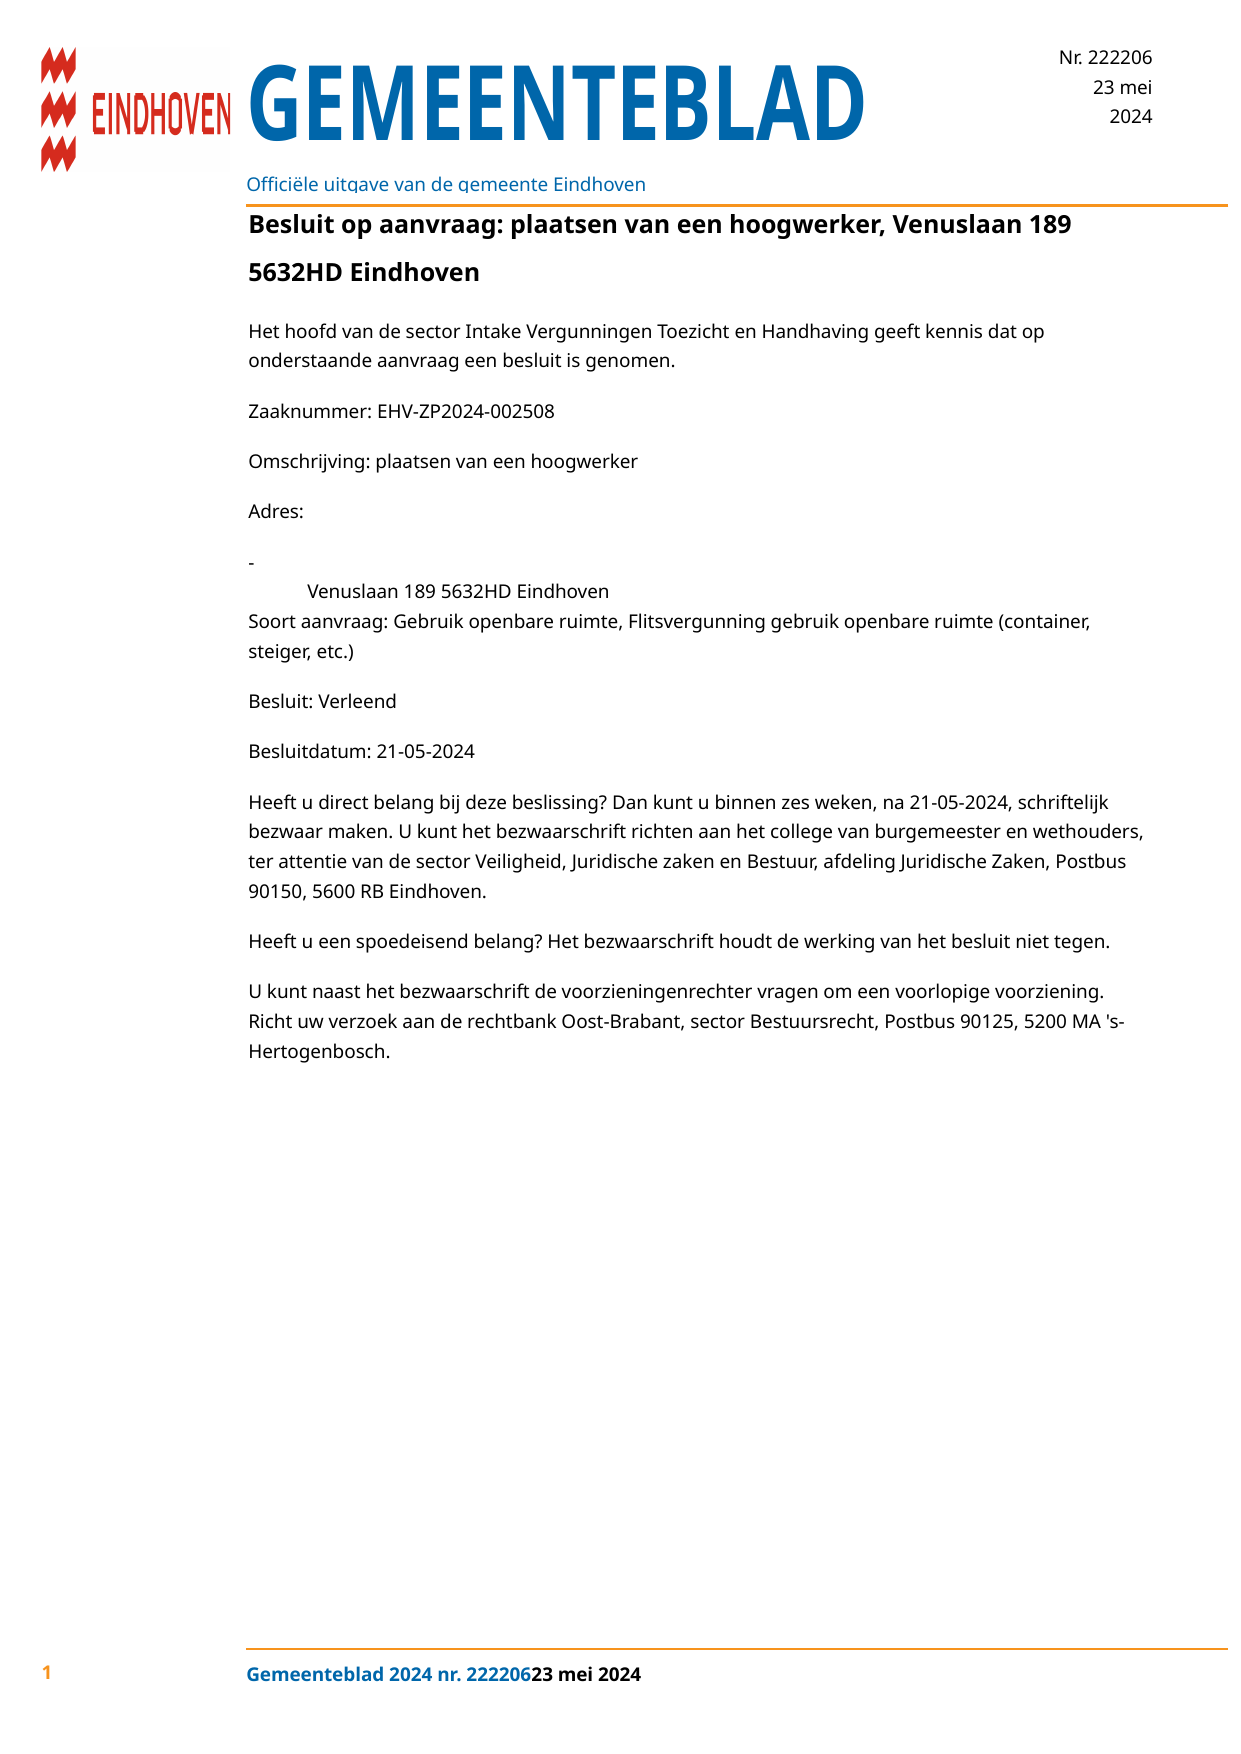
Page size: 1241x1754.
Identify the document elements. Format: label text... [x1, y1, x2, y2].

text Adres: [248, 499, 1152, 524]
text Besluit op aanvraag: plaatsen van een hoogwerker, Venuslaan 189 5632HD Eindhoven [248, 207, 1152, 288]
text Zaaknummer: EHV-ZP2024-002508 [248, 398, 1152, 424]
text Soort aanvraag: Gebruik openbare ruimte, Flitsvergunning gebruik openbare ruimte (container, steiger, etc.) [248, 608, 1152, 664]
text Besluitdatum: 21-05-2024 [248, 739, 1152, 764]
picture [41, 47, 231, 172]
text Het hoofd van de sector Intake Vergunningen Toezicht en Handhaving geeft kennis dat op onderstaande aanvraag een besluit is genomen. [248, 318, 1152, 373]
text Omschrijving: plaatsen van een hoogwerker [248, 448, 1152, 474]
text U kunt naast het bezwaarschrift de voorzieningenrechter vragen om een voorlopige voorziening. Richt uw verzoek aan de rechtbank Oost-Brabant, sector Bestuursrecht, Postbus 90125, 5200 MA 's-Hertogenbosch. [248, 979, 1152, 1064]
text Heeft u een spoedeisend belang? Het bezwaarschrift houdt de werking van het besluit niet tegen. [248, 928, 1152, 954]
list Venuslaan 189 5632HD Eindhoven [248, 579, 1152, 604]
text Besluit: Verleend [248, 688, 1152, 714]
text Heeft u direct belang bij deze beslissing? Dan kunt u binnen zes weken, na 21-05-2024, schriftelijk bezwaar maken. U kunt het bezwaarschrift richten aan het college van burgemeester en wethouders, ter attentie van de sector Veiligheid, Juridische zaken en Bestuur, afdeling Juridische Zaken, Postbus 90150, 5600 RB Eindhoven. [248, 789, 1152, 904]
